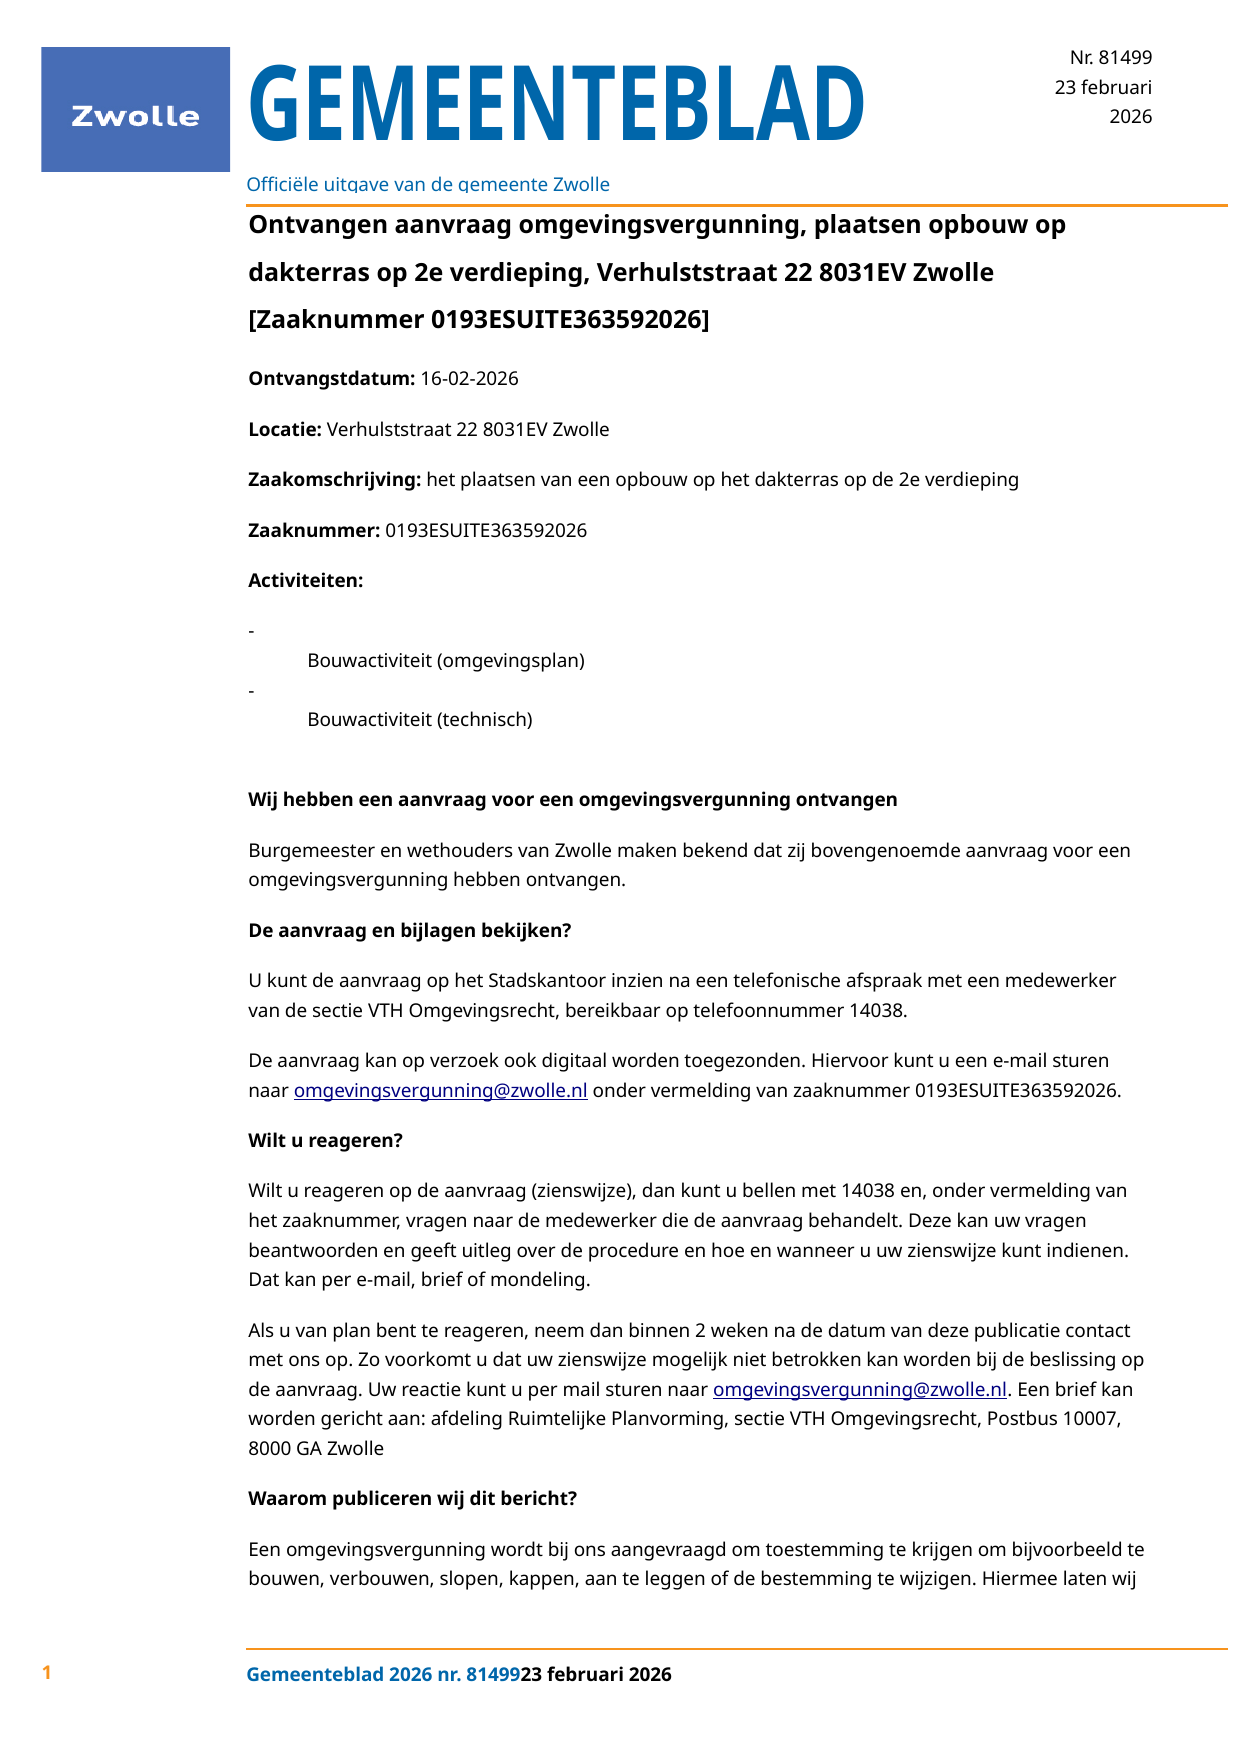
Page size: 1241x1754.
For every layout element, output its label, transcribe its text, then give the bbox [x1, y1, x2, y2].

text Een omgevingsvergunning wordt bij ons aangevraagd om toestemming te krijgen om bijvoorbeeld te bouwen, verbouwen, slopen, kappen, aan te leggen of de bestemming te wijzigen. Hiermee laten wij [248, 1536, 1152, 1591]
text De aanvraag kan op verzoek ook digitaal worden toegezonden. Hiervoor kunt u een e-mail sturen naar omgevingsvergunning@zwolle.nl onder vermelding van zaaknummer 0193ESUITE363592026. [248, 1047, 1152, 1102]
text Zaaknummer: 0193ESUITE363592026 [248, 517, 1152, 542]
text Wilt u reageren op de aanvraag (zienswijze), dan kunt u bellen met 14038 en, onder vermelding van het zaaknummer, vragen naar de medewerker die de aanvraag behandelt. Deze kan uw vragen beantwoorden en geeft uitleg over de procedure en hoe en wanneer u uw zienswijze kunt indienen. Dat kan per e-mail, brief of mondeling. [248, 1178, 1152, 1292]
text Als u van plan bent te reageren, neem dan binnen 2 weken na de datum van deze publicatie contact met ons op. Zo voorkomt u dat uw zienswijze mogelijk niet betrokken kan worden bij de beslissing op de aanvraag. Uw reactie kunt u per mail sturen naar omgevingsvergunning@zwolle.nl. Een brief kan worden gericht aan: afdeling Ruimtelijke Planvorming, sectie VTH Omgevingsrecht, Postbus 10007, 8000 GA Zwolle [248, 1317, 1152, 1461]
list Bouwactiviteit (omgevingsplan) [248, 647, 1152, 673]
text Waarom publiceren wij dit bericht? [248, 1486, 1152, 1511]
text U kunt de aanvraag op het Stadskantoor inzien na een telefonische afspraak met een medewerker van de sectie VTH Omgevingsrecht, bereikbaar op telefoonnummer 14038. [248, 967, 1152, 1022]
picture [41, 47, 231, 172]
list Bouwactiviteit (technisch) [248, 706, 1152, 732]
text Wij hebben een aanvraag voor een omgevingsvergunning ontvangen [248, 786, 1152, 812]
text Wilt u reageren? [248, 1127, 1152, 1153]
text De aanvraag en bijlagen bekijken? [248, 917, 1152, 942]
text Activiteiten: [248, 567, 1152, 593]
text Ontvangstdatum: 16-02-2026 [248, 366, 1152, 391]
text Zaakomschrijving: het plaatsen van een opbouw op het dakterras op de 2e verdieping [248, 466, 1152, 492]
text Burgemeester en wethouders van Zwolle maken bekend dat zij bovengenoemde aanvraag voor een omgevingsvergunning hebben ontvangen. [248, 837, 1152, 892]
text Locatie: Verhulststraat 22 8031EV Zwolle [248, 416, 1152, 442]
text Ontvangen aanvraag omgevingsvergunning, plaatsen opbouw op dakterras op 2e verdieping, Verhulststraat 22 8031EV Zwolle [Zaaknummer 0193ESUITE363592026] [248, 207, 1152, 336]
